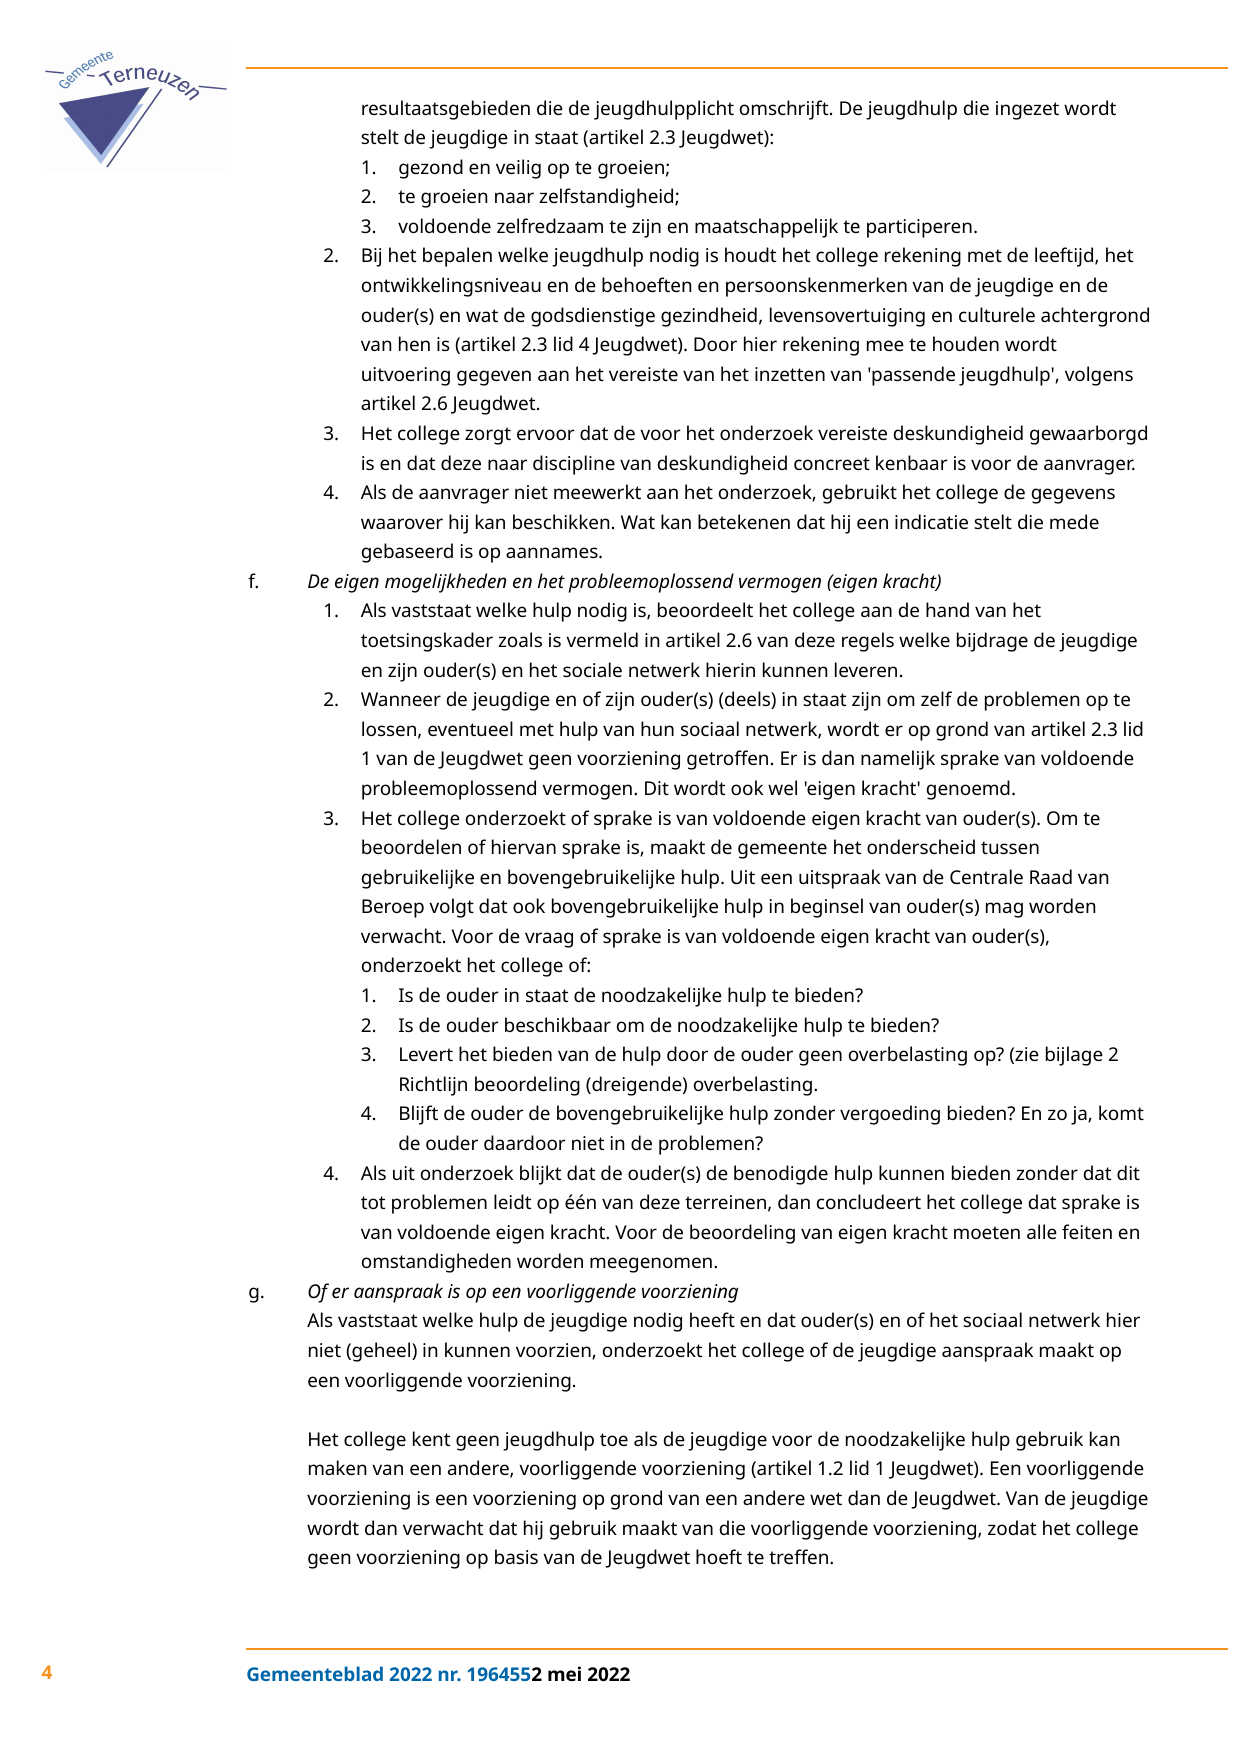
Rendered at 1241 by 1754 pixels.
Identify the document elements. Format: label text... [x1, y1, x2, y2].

list Als de aanvrager niet meewerkt aan het onderzoek, gebruikt het college de gegevens waarover hij kan beschikken. Wat kan betekenen dat hij een indicatie stelt die mede gebaseerd is op aannames. [323, 479, 1152, 564]
list gezond en veilig op te groeien; [361, 154, 1152, 180]
list resultaatsgebieden die de jeugdhulpplicht omschrijft. De jeugdhulp die ingezet wordt stelt de jeugdige in staat (artikel 2.3 Jeugdwet): [323, 95, 1152, 150]
list te groeien naar zelfstandigheid; [361, 183, 1152, 209]
list Is de ouder in staat de noodzakelijke hulp te bieden? [361, 982, 1152, 1008]
list Het college zorgt ervoor dat de voor het onderzoek vereiste deskundigheid gewaarborgd is en dat deze naar discipline van deskundigheid concreet kenbaar is voor de aanvrager. [323, 420, 1152, 476]
list Levert het bieden van de hulp door de ouder geen overbelasting op? (zie bijlage 2 Richtlijn beoordeling (dreigende) overbelasting. [361, 1041, 1152, 1097]
list Is de ouder beschikbaar om de noodzakelijke hulp te bieden? [361, 1012, 1152, 1038]
list Wanneer de jeugdige en of zijn ouder(s) (deels) in staat zijn om zelf de problemen op te lossen, eventueel met hulp van hun sociaal netwerk, wordt er op grond van artikel 2.3 lid 1 van de Jeugdwet geen voorziening getroffen. Er is dan namelijk sprake van voldoende probleemoplossend vermogen. Dit wordt ook wel 'eigen kracht' genoemd. [323, 686, 1152, 801]
list De eigen mogelijkheden en het probleemoplossend vermogen (eigen kracht) [248, 568, 1152, 594]
list Als uit onderzoek blijkt dat de ouder(s) de benodigde hulp kunnen bieden zonder dat dit tot problemen leidt op één van deze terreinen, dan concludeert het college dat sprake is van voldoende eigen kracht. Voor de beoordeling van eigen kracht moeten alle feiten en omstandigheden worden meegenomen. [323, 1160, 1152, 1274]
list Bij het bepalen welke jeugdhulp nodig is houdt het college rekening met de leeftijd, het ontwikkelingsniveau en de behoeften en persoonskenmerken van de jeugdige en de ouder(s) en wat de godsdienstige gezindheid, levensovertuiging en culturele achtergrond van hen is (artikel 2.3 lid 4 Jeugdwet). Door hier rekening mee te houden wordt uitvoering gegeven aan het vereiste van het inzetten van 'passende jeugdhulp', volgens artikel 2.6 Jeugdwet. [323, 243, 1152, 416]
list Als vaststaat welke hulp nodig is, beoordeelt het college aan de hand van het toetsingskader zoals is vermeld in artikel 2.6 van deze regels welke bijdrage de jeugdige en zijn ouder(s) en het sociale netwerk hierin kunnen leveren. [323, 598, 1152, 683]
list Het college kent geen jeugdhulp toe als de jeugdige voor de noodzakelijke hulp gebruik kan maken van een andere, voorliggende voorziening (artikel 1.2 lid 1 Jeugdwet). Een voorliggende voorziening is een voorziening op grond van een andere wet dan de Jeugdwet. Van de jeugdige wordt dan verwacht dat hij gebruik maakt van die voorliggende voorziening, zodat het college geen voorziening op basis van de Jeugdwet hoeft te treffen. [248, 1426, 1152, 1570]
list Als vaststaat welke hulp de jeugdige nodig heeft en dat ouder(s) en of het sociaal netwerk hier niet (geheel) in kunnen voorzien, onderzoekt het college of de jeugdige aanspraak maakt op een voorliggende voorziening. [248, 1308, 1152, 1393]
list Blijft de ouder de bovengebruikelijke hulp zonder vergoeding bieden? En zo ja, komt de ouder daardoor niet in de problemen? [361, 1101, 1152, 1156]
list Het college onderzoekt of sprake is van voldoende eigen kracht van ouder(s). Om te beoordelen of hiervan sprake is, maakt de gemeente het onderscheid tussen gebruikelijke en bovengebruikelijke hulp. Uit een uitspraak van de Centrale Raad van Beroep volgt dat ook bovengebruikelijke hulp in beginsel van ouder(s) mag worden verwacht. Voor de vraag of sprake is van voldoende eigen kracht van ouder(s), onderzoekt het college of: [323, 805, 1152, 978]
list Of er aanspraak is op een voorliggende voorziening [248, 1278, 1152, 1304]
list voldoende zelfredzaam te zijn en maatschappelijk te participeren. [361, 213, 1152, 239]
picture [41, 47, 231, 172]
